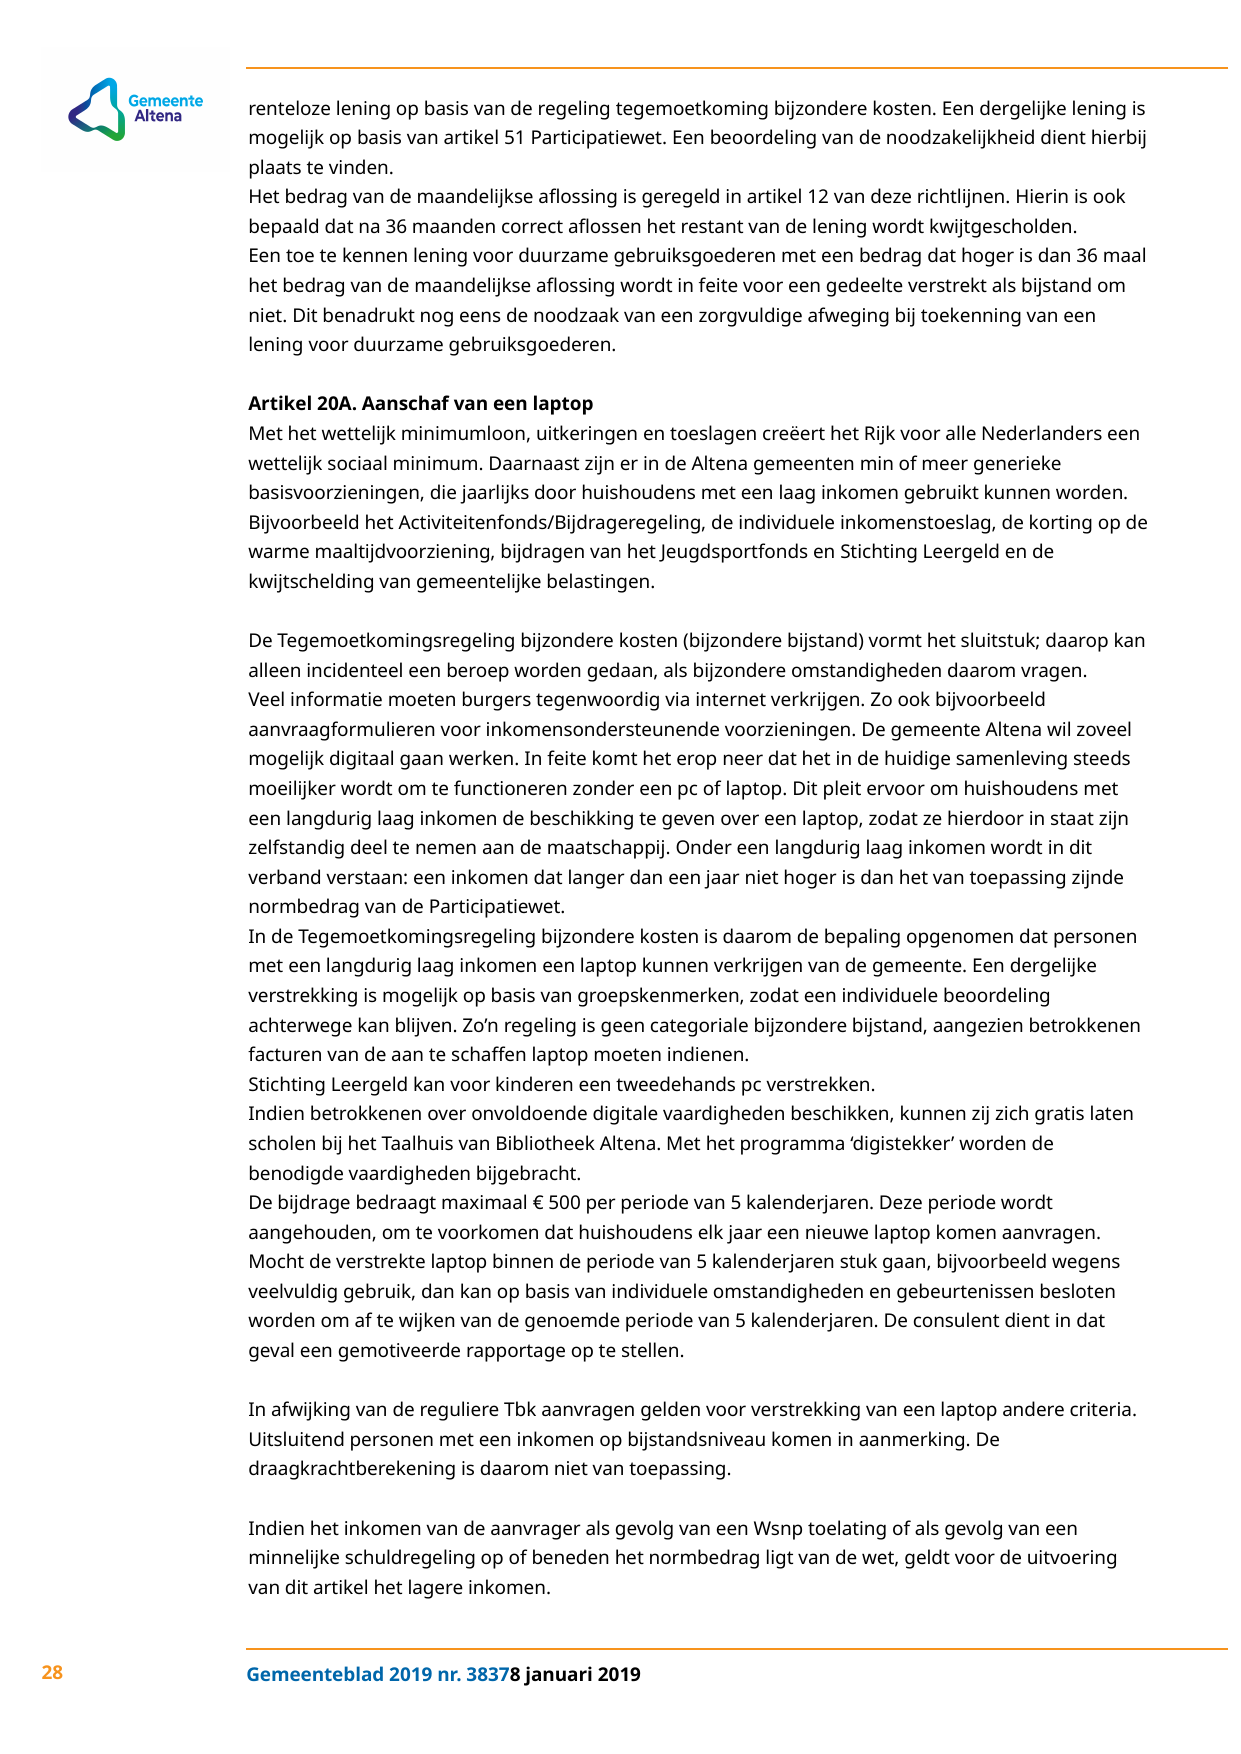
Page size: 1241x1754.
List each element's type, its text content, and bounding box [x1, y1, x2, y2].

text Indien betrokkenen over onvoldoende digitale vaardigheden beschikken, kunnen zij zich gratis laten scholen bij het Taalhuis van Bibliotheek Altena. Met het programma ‘digistekker’ worden de benodigde vaardigheden bijgebracht. [248, 1101, 1152, 1186]
text De bijdrage bedraagt maximaal € 500 per periode van 5 kalenderjaren. Deze periode wordt aangehouden, om te voorkomen dat huishoudens elk jaar een nieuwe laptop komen aanvragen. [248, 1189, 1152, 1245]
text Het bedrag van de maandelijkse aflossing is geregeld in artikel 12 van deze richtlijnen. Hierin is ook bepaald dat na 36 maanden correct aflossen het restant van de lening wordt kwijtgescholden. [248, 183, 1152, 239]
text Een toe te kennen lening voor duurzame gebruiksgoederen met een bedrag dat hoger is dan 36 maal het bedrag van de maandelijkse aflossing wordt in feite voor een gedeelte verstrekt als bijstand om niet. Dit benadrukt nog eens de noodzaak van een zorgvuldige afweging bij toekenning van een lening voor duurzame gebruiksgoederen. [248, 243, 1152, 357]
text renteloze lening op basis van de regeling tegemoetkoming bijzondere kosten. Een dergelijke lening is mogelijk op ba­sis van artikel 51 Participatiewet. Een beoordeling van de noodzakelijkheid dient hierbij plaats te vinden. [248, 95, 1152, 180]
picture [41, 47, 231, 172]
text Mocht de verstrekte laptop binnen de periode van 5 kalenderjaren stuk gaan, bijvoorbeeld wegens veelvuldig gebruik, dan kan op basis van individuele omstandigheden en gebeurtenissen besloten worden om af te wijken van de genoemde periode van 5 kalenderjaren. De consulent dient in dat geval een gemotiveerde rapportage op te stellen. [248, 1248, 1152, 1363]
text Stichting Leergeld kan voor kinderen een tweedehands pc verstrekken. [248, 1071, 1152, 1097]
text De Tegemoetkomingsregeling bijzondere kosten (bijzondere bijstand) vormt het sluitstuk; daarop kan alleen incidenteel een beroep worden gedaan, als bijzondere omstandigheden daarom vragen. [248, 627, 1152, 683]
text In de Tegemoetkomingsregeling bijzondere kosten is daarom de bepaling opgenomen dat personen met een langdurig laag inkomen een laptop kunnen verkrijgen van de gemeente. Een dergelijke verstrekking is mogelijk op basis van groepskenmerken, zodat een individuele beoordeling achterwege kan blijven. Zo’n regeling is geen categoriale bijzondere bijstand, aangezien betrokkenen facturen van de aan te schaffen laptop moeten indienen. [248, 923, 1152, 1067]
text Artikel 20A. Aanschaf van een laptop [248, 391, 1152, 416]
text In afwijking van de reguliere Tbk aanvragen gelden voor verstrekking van een laptop andere criteria. Uitsluitend personen met een inkomen op bijstandsniveau komen in aanmerking. De draagkrachtberekening is daarom niet van toepassing. [248, 1396, 1152, 1481]
text Met het wettelijk minimumloon, uitkeringen en toeslagen creëert het Rijk voor alle Nederlanders een wettelijk sociaal minimum. Daarnaast zijn er in de Altena gemeenten min of meer generieke basisvoorzieningen, die jaarlijks door huishoudens met een laag inkomen gebruikt kunnen worden. Bijvoorbeeld het Activiteitenfonds/Bijdrageregeling, de individuele inkomenstoeslag, de korting op de warme maaltijdvoorziening, bijdragen van het Jeugdsportfonds en Stichting Leergeld en de kwijtschelding van gemeentelijke belastingen. [248, 420, 1152, 594]
text Veel informatie moeten burgers tegenwoordig via internet verkrijgen. Zo ook bijvoorbeeld aanvraagformulieren voor inkomensondersteunende voorzieningen. De gemeente Altena wil zoveel mogelijk digitaal gaan werken. In feite komt het erop neer dat het in de huidige samenleving steeds moeilijker wordt om te functioneren zonder een pc of laptop. Dit pleit ervoor om huishoudens met een langdurig laag inkomen de beschikking te geven over een laptop, zodat ze hierdoor in staat zijn zelfstandig deel te nemen aan de maatschappij. Onder een langdurig laag inkomen wordt in dit verband verstaan: een inkomen dat langer dan een jaar niet hoger is dan het van toepassing zijnde normbedrag van de Participatiewet. [248, 686, 1152, 919]
text Indien het inkomen van de aanvrager als gevolg van een Wsnp toelating of als gevolg van een minnelijke schuldregeling op of beneden het normbedrag ligt van de wet, geldt voor de uitvoering van dit artikel het lagere inkomen. [248, 1515, 1152, 1600]
